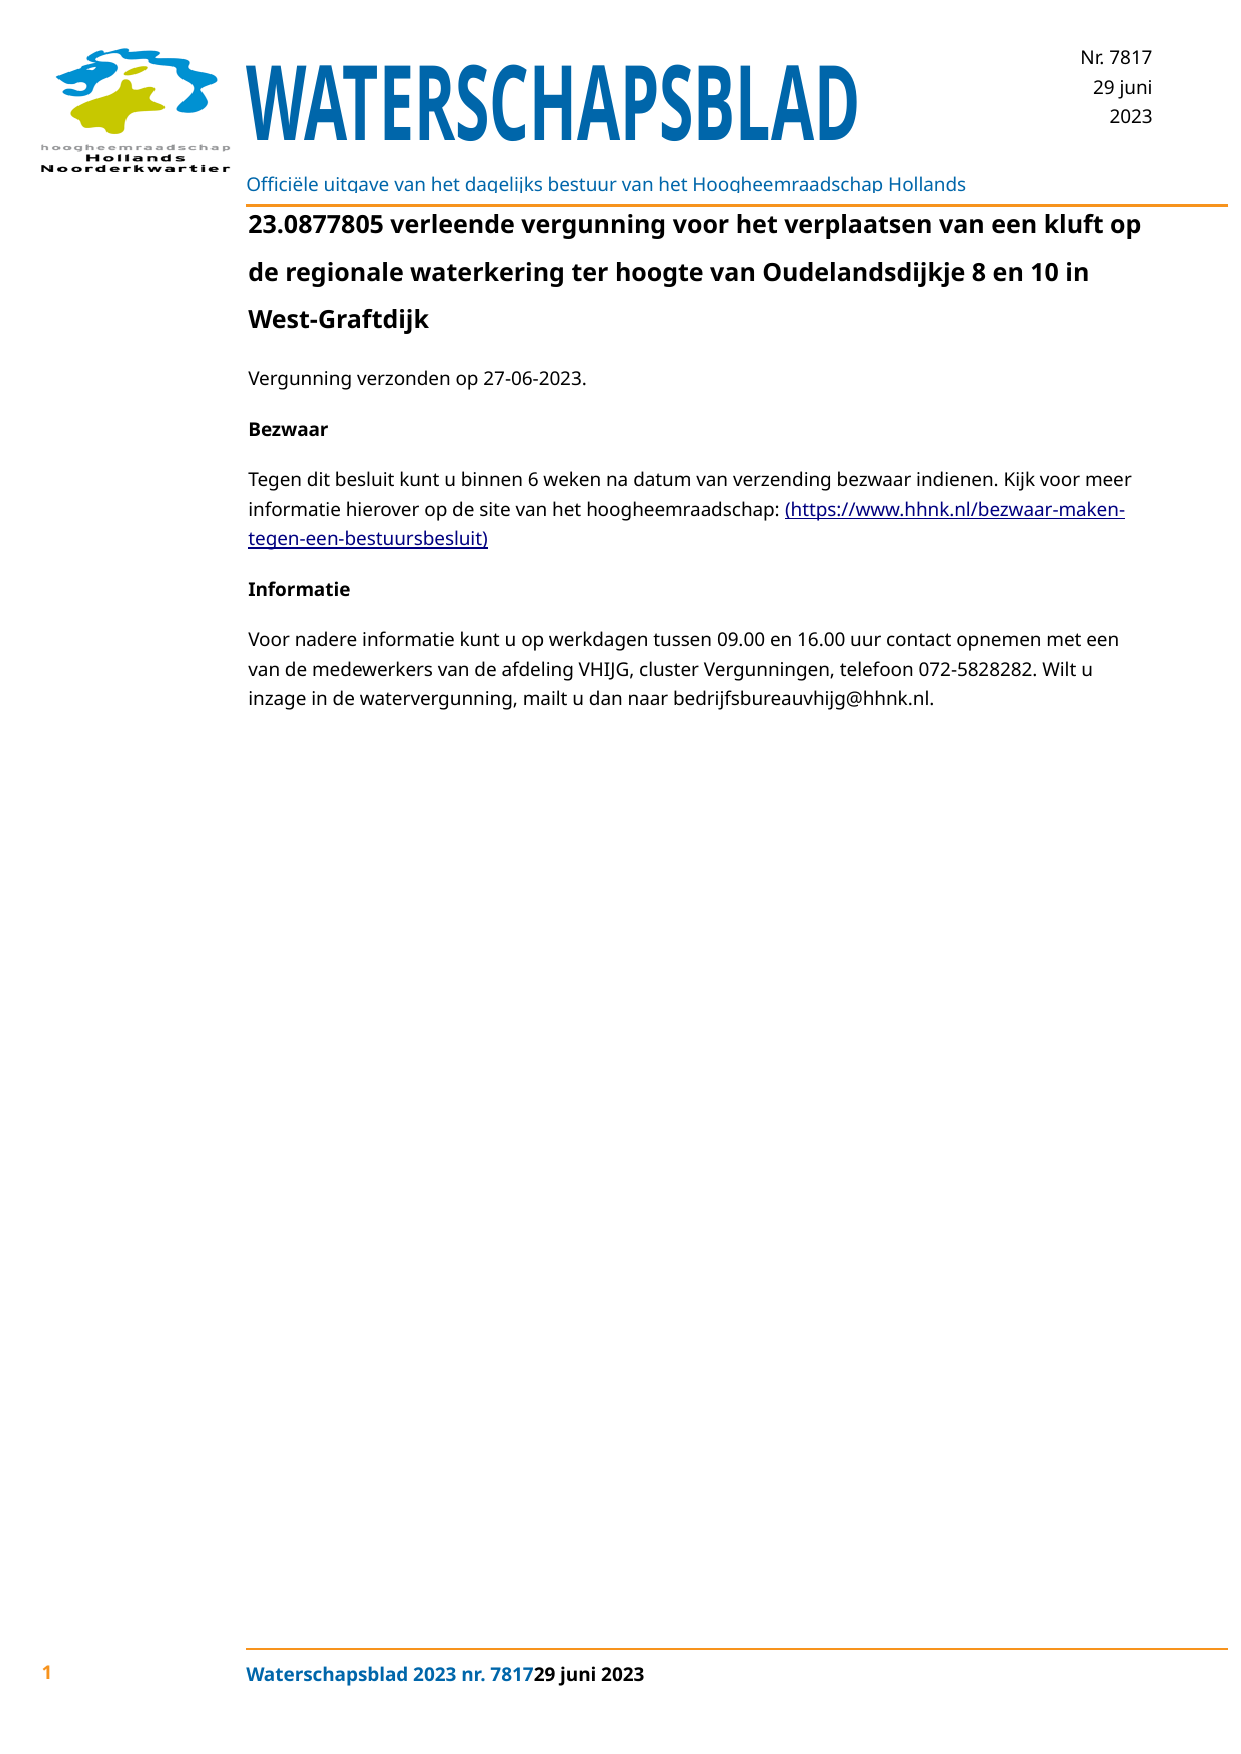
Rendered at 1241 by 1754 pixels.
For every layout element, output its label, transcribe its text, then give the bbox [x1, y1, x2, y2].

text Informatie [248, 576, 1152, 602]
text Tegen dit besluit kunt u binnen 6 weken na datum van verzending bezwaar indienen. Kijk voor meer informatie hierover op de site van het hoogheemraadschap: (https://www.hhnk.nl/bezwaar-maken-tegen-een-bestuursbesluit) [248, 466, 1152, 551]
text Vergunning verzonden op 27-06-2023. [248, 366, 1152, 391]
text Bezwaar [248, 416, 1152, 442]
text Voor nadere informatie kunt u op werkdagen tussen 09.00 en 16.00 uur contact opnemen met een van de medewerkers van de afdeling VHIJG, cluster Vergunningen, telefoon 072-5828282. Wilt u inzage in de watervergunning, mailt u dan naar bedrijfsbureauvhijg@hhnk.nl. [248, 626, 1152, 711]
text 23.0877805 verleende vergunning voor het verplaatsen van een kluft op de regionale waterkering ter hoogte van Oudelandsdijkje 8 en 10 in West-Graftdijk [248, 207, 1152, 336]
picture [41, 47, 231, 172]
